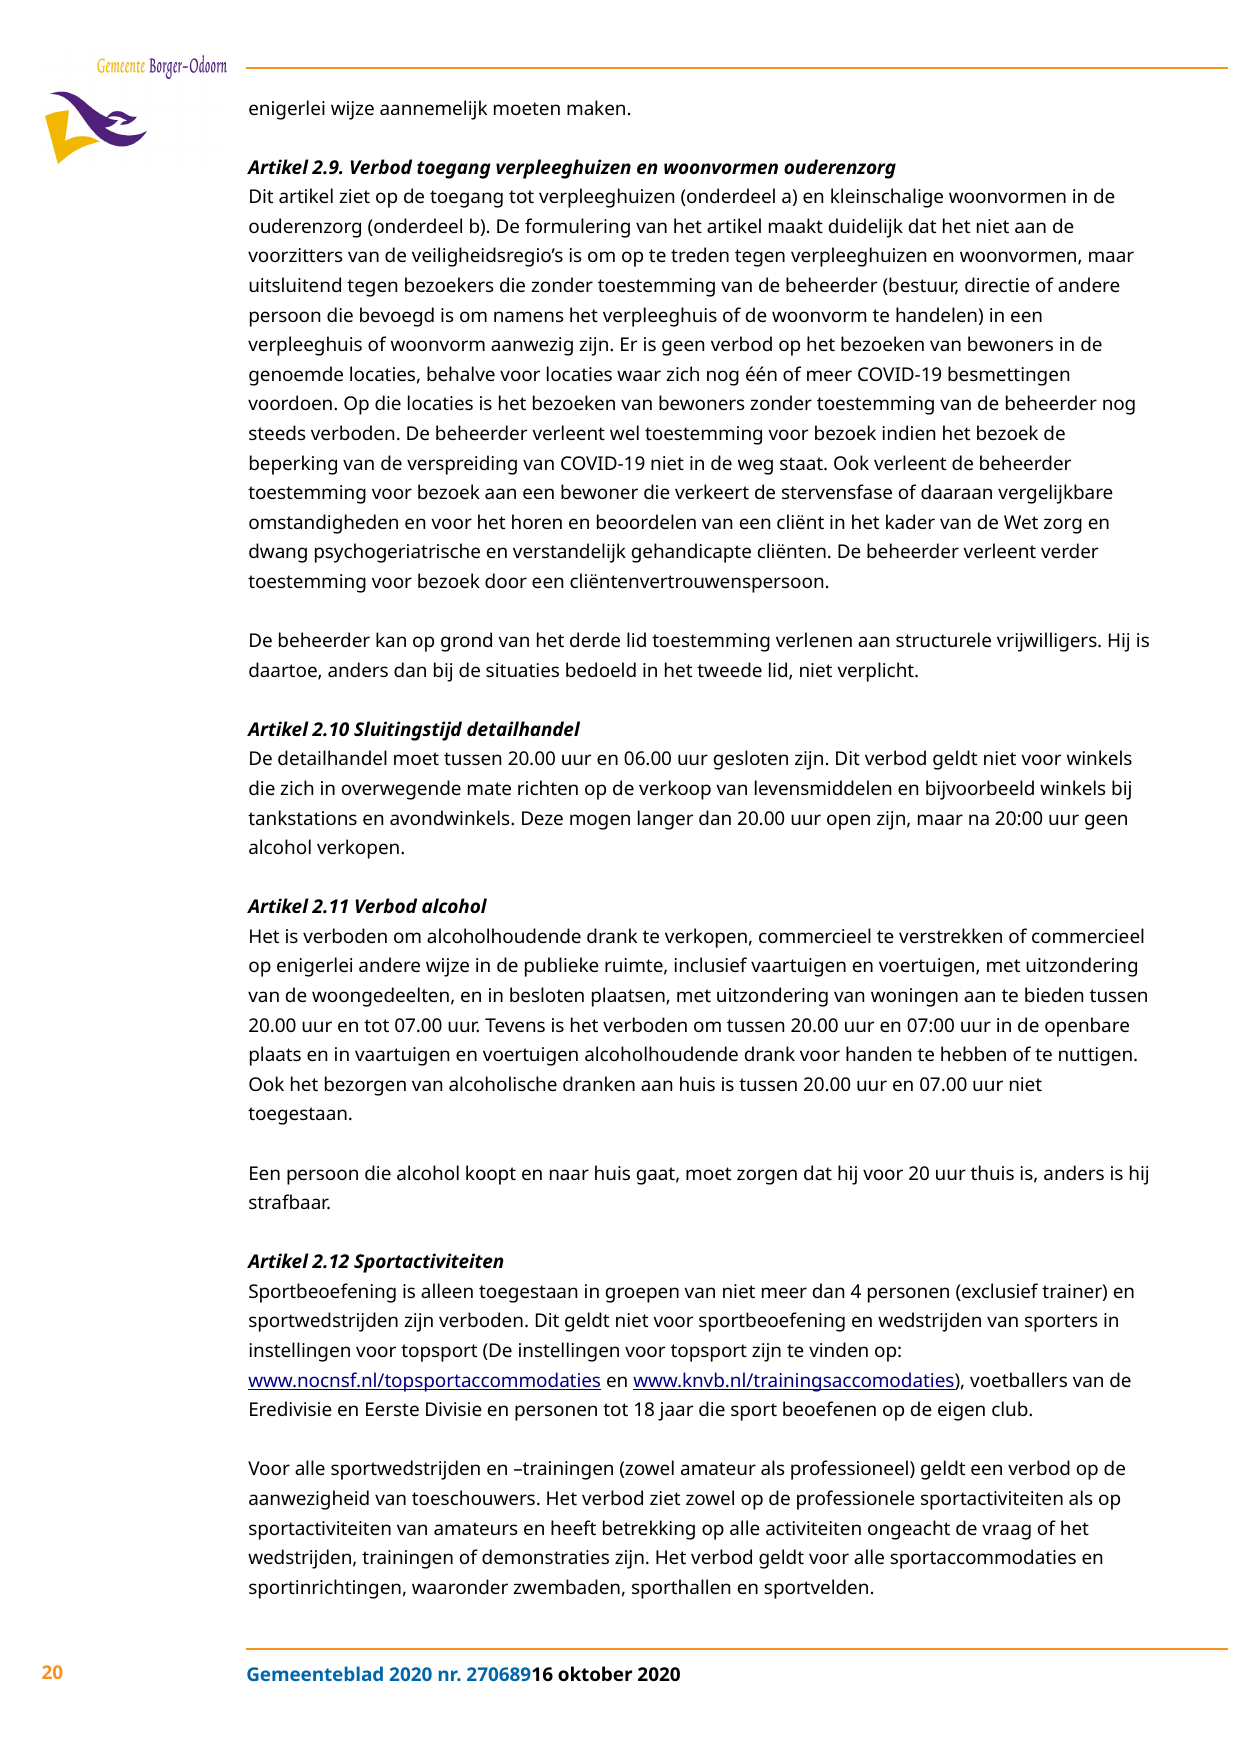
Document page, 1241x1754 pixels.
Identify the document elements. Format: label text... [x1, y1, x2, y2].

text Artikel 2.12 Sportactiviteiten [248, 1248, 1152, 1274]
text Artikel 2.9. Verbod toegang verpleeghuizen en woonvormen ouderenzorg [248, 154, 1152, 180]
picture [41, 47, 231, 172]
text Dit artikel ziet op de toegang tot verpleeghuizen (onderdeel a) en kleinschalige woonvormen in de ouderenzorg (onderdeel b). De formulering van het artikel maakt duidelijk dat het niet aan de voorzitters van de veiligheidsregio’s is om op te treden tegen verpleeghuizen en woonvormen, maar uitsluitend tegen bezoekers die zonder toestemming van de beheerder (bestuur, directie of andere persoon die bevoegd is om namens het verpleeghuis of de woonvorm te handelen) in een verpleeghuis of woonvorm aanwezig zijn. Er is geen verbod op het bezoeken van bewoners in de genoemde locaties, behalve voor locaties waar zich nog één of meer COVID-19 besmettingen voordoen. Op die locaties is het bezoeken van bewoners zonder toestemming van de beheerder nog steeds verboden. De beheerder verleent wel toestemming voor bezoek indien het bezoek de beperking van de verspreiding van COVID-19 niet in de weg staat. Ook verleent de beheerder toestemming voor bezoek aan een bewoner die verkeert de stervensfase of daaraan vergelijkbare omstandigheden en voor het horen en beoordelen van een cliënt in het kader van de Wet zorg en dwang psychogeriatrische en verstandelijk gehandicapte cliënten. De beheerder verleent verder toestemming voor bezoek door een cliëntenvertrouwenspersoon. [248, 183, 1152, 594]
text Het is verboden om alcoholhoudende drank te verkopen, commercieel te verstrekken of commercieel op enigerlei andere wijze in de publieke ruimte, inclusief vaartuigen en voertuigen, met uitzondering van de woongedeelten, en in besloten plaatsen, met uitzondering van woningen aan te bieden tussen 20.00 uur en tot 07.00 uur. Tevens is het verboden om tussen 20.00 uur en 07:00 uur in de openbare plaats en in vaartuigen en voertuigen alcoholhoudende drank voor handen te hebben of te nuttigen. Ook het bezorgen van alcoholische dranken aan huis is tussen 20.00 uur en 07.00 uur niet toegestaan. [248, 923, 1152, 1126]
text Sportbeoefening is alleen toegestaan in groepen van niet meer dan 4 personen (exclusief trainer) en sportwedstrijden zijn verboden. Dit geldt niet voor sportbeoefening en wedstrijden van sporters in instellingen voor topsport (De instellingen voor topsport zijn te vinden op: www.nocnsf.nl/topsportaccommodaties en www.knvb.nl/trainingsaccomodaties), voetballers van de Eredivisie en Eerste Divisie en personen tot 18 jaar die sport beoefenen op de eigen club. [248, 1278, 1152, 1422]
text De detailhandel moet tussen 20.00 uur en 06.00 uur gesloten zijn. Dit verbod geldt niet voor winkels die zich in overwegende mate richten op de verkoop van levensmiddelen en bijvoorbeeld winkels bij tankstations en avondwinkels. Deze mogen langer dan 20.00 uur open zijn, maar na 20:00 uur geen alcohol verkopen. [248, 746, 1152, 860]
text Voor alle sportwedstrijden en –trainingen (zowel amateur als professioneel) geldt een verbod op de aanwezigheid van toeschouwers. Het verbod ziet zowel op de professionele sportactiviteiten als op sportactiviteiten van amateurs en heeft betrekking op alle activiteiten ongeacht de vraag of het wedstrijden, trainingen of demonstraties zijn. Het verbod geldt voor alle sportaccommodaties en sportinrichtingen, waaronder zwembaden, sporthallen en sportvelden. [248, 1456, 1152, 1600]
text Artikel 2.10 Sluitingstijd detailhandel [248, 716, 1152, 742]
text De beheerder kan op grond van het derde lid toestemming verlenen aan structurele vrijwilligers. Hij is daartoe, anders dan bij de situaties bedoeld in het tweede lid, niet verplicht. [248, 627, 1152, 683]
text Artikel 2.11 Verbod alcohol [248, 893, 1152, 919]
text enigerlei wijze aannemelijk moeten maken. [248, 95, 1152, 121]
text Een persoon die alcohol koopt en naar huis gaat, moet zorgen dat hij voor 20 uur thuis is, anders is hij strafbaar. [248, 1160, 1152, 1215]
